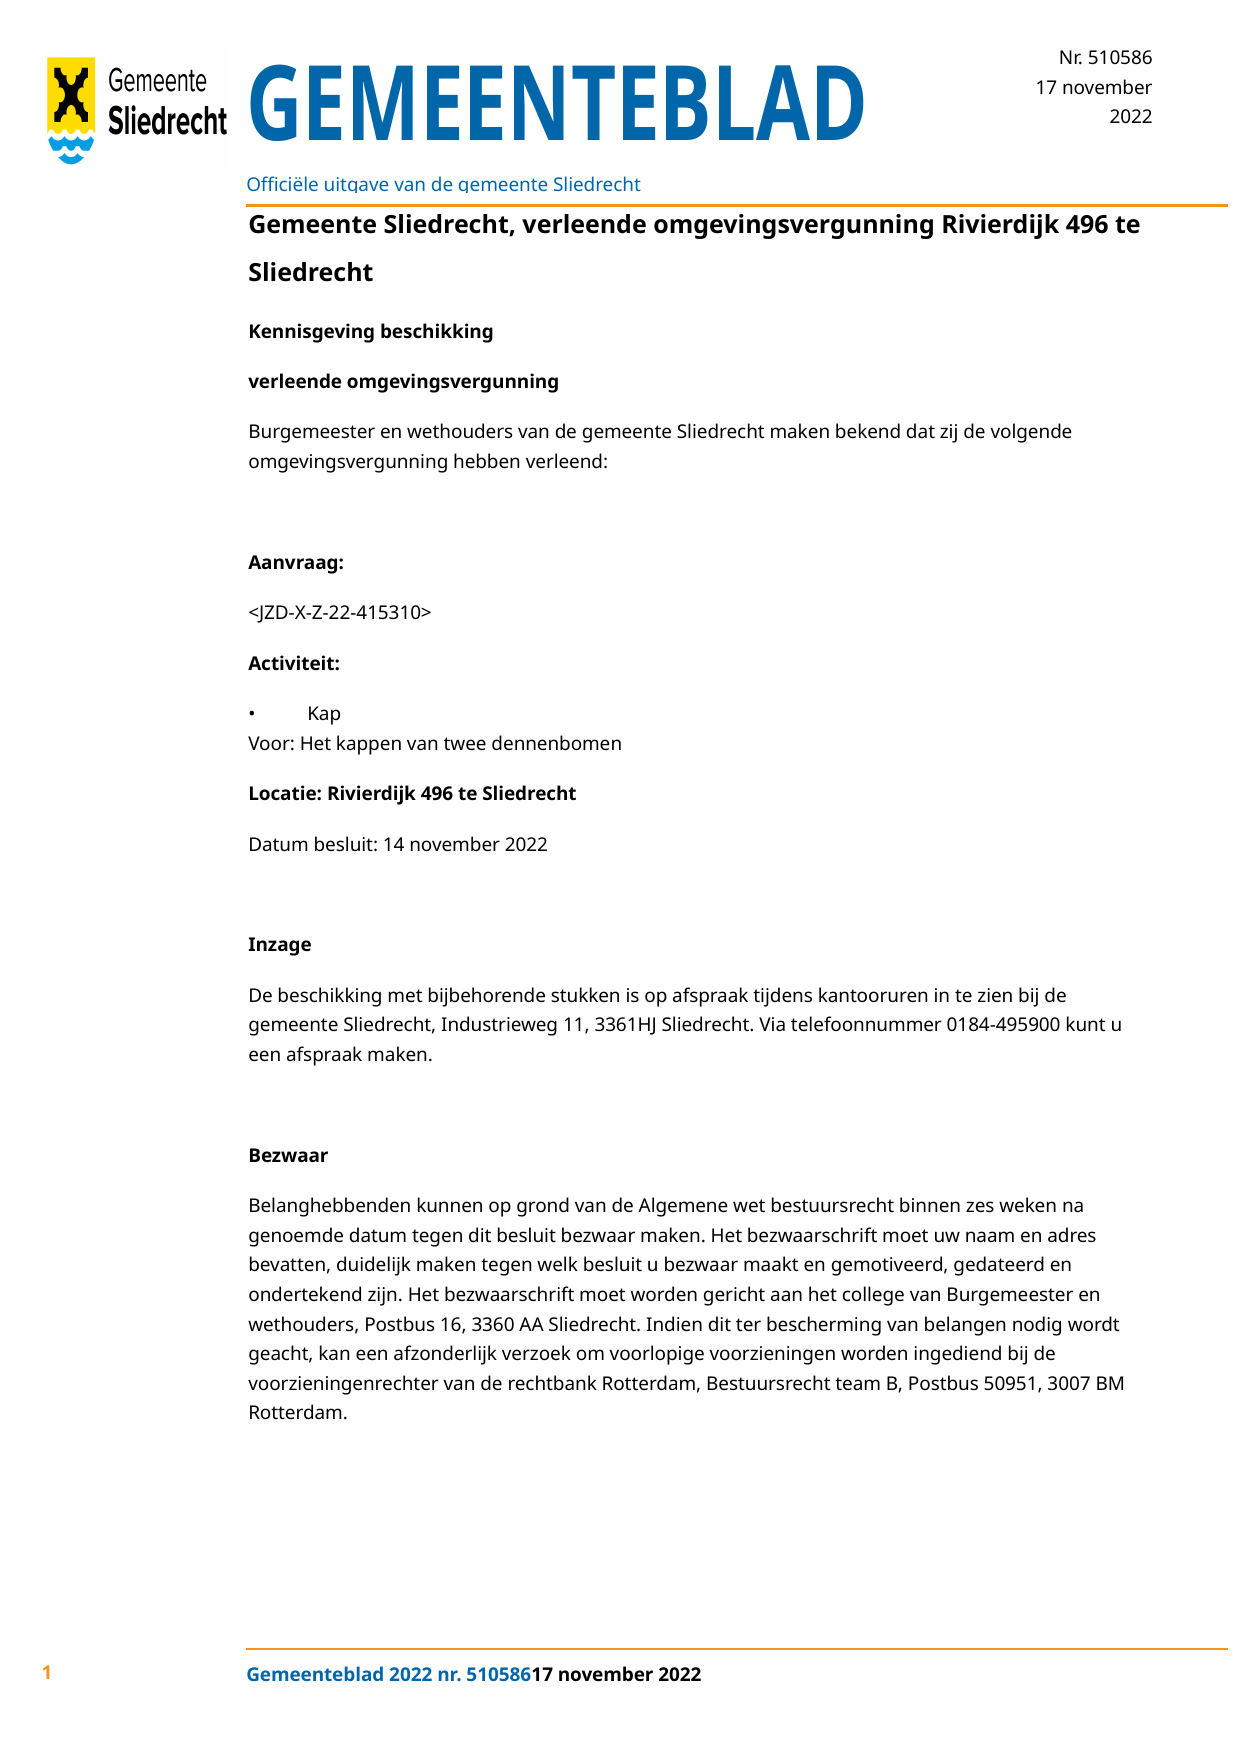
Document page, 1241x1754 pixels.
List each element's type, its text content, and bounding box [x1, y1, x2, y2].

text <JZD-X-Z-22-415310> [248, 599, 1152, 625]
text Voor: Het kappen van twee dennenbomen [248, 730, 1152, 756]
text Kennisgeving beschikking [248, 318, 1152, 344]
text Belanghebbenden kunnen op grond van de Algemene wet bestuursrecht binnen zes weken na genoemde datum tegen dit besluit bezwaar maken. Het bezwaarschrift moet uw naam en adres bevatten, duidelijk maken tegen welk besluit u bezwaar maakt en gemotiveerd, gedateerd en ondertekend zijn. Het bezwaarschrift moet worden gericht aan het college van Burgemeester en wethouders, Postbus 16, 3360 AA Sliedrecht. Indien dit ter bescherming van belangen nodig wordt geacht, kan een afzonderlijk verzoek om voorlopige voorzieningen worden ingediend bij de voorzieningenrechter van de rechtbank Rotterdam, Bestuursrecht team B, Postbus 50951, 3007 BM Rotterdam. [248, 1192, 1152, 1425]
text Bezwaar [248, 1142, 1152, 1168]
picture [41, 47, 231, 172]
text De beschikking met bijbehorende stukken is op afspraak tijdens kantooruren in te zien bij de gemeente Sliedrecht, Industrieweg 11, 3361HJ Sliedrecht. Via telefoonnummer 0184-495900 kunt u een afspraak maken. [248, 982, 1152, 1067]
text Activiteit: [248, 650, 1152, 676]
text Burgemeester en wethouders van de gemeente Sliedrecht maken bekend dat zij de volgende omgevingsvergunning hebben verleend: [248, 419, 1152, 474]
text Datum besluit: 14 november 2022 [248, 831, 1152, 857]
text verleende omgevingsvergunning [248, 368, 1152, 394]
text Gemeente Sliedrecht, verleende omgevingsvergunning Rivierdijk 496 te Sliedrecht [248, 207, 1152, 288]
list Kap [248, 700, 1152, 726]
text Locatie: Rivierdijk 496 te Sliedrecht [248, 780, 1152, 806]
text Aanvraag: [248, 549, 1152, 575]
text Inzage [248, 932, 1152, 957]
